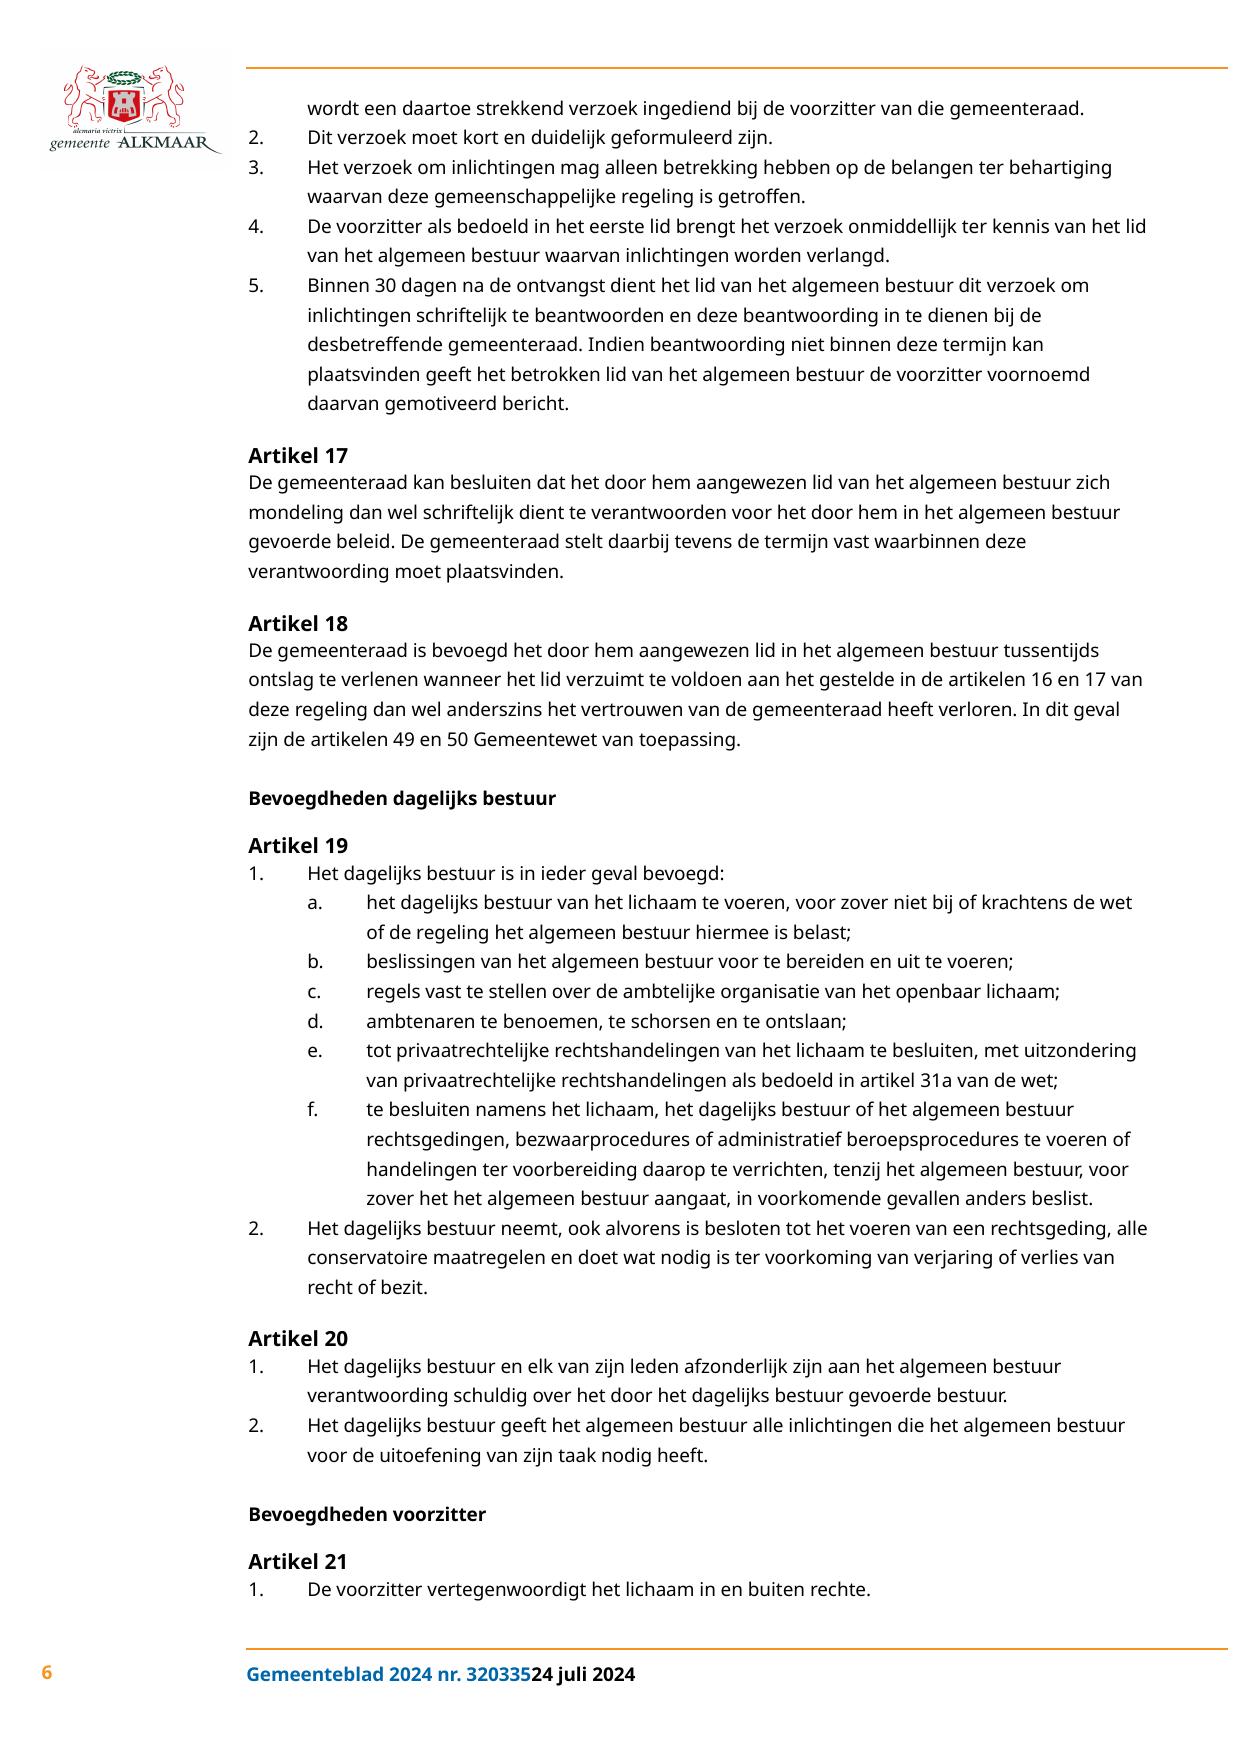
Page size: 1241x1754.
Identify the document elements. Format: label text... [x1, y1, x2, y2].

list regels vast te stellen over de ambtelijke organisatie van het openbaar lichaam; [307, 978, 1152, 1004]
list beslissingen van het algemeen bestuur voor te bereiden en uit te voeren; [307, 949, 1152, 974]
list Het dagelijks bestuur is in ieder geval bevoegd: [248, 860, 1152, 886]
text Artikel 17 [248, 441, 1152, 469]
list Het dagelijks bestuur en elk van zijn leden afzonderlijk zijn aan het algemeen bestuur verantwoording schuldig over het door het dagelijks bestuur gevoerde bestuur. [248, 1353, 1152, 1408]
text Bevoegdheden voorzitter [248, 1501, 1152, 1527]
text Artikel 21 [248, 1547, 1152, 1576]
list Het verzoek om inlichtingen mag alleen betrekking hebben op de belangen ter behartiging waarvan deze gemeenschappelijke regeling is getroffen. [248, 154, 1152, 209]
list Binnen 30 dagen na de ontvangst dient het lid van het algemeen bestuur dit verzoek om inlichtingen schriftelijk te beantwoorden en deze beantwoording in te dienen bij de desbetreffende gemeenteraad. Indien beantwoording niet binnen deze termijn kan plaatsvinden geeft het betrokken lid van het algemeen bestuur de voorzitter voornoemd daarvan gemotiveerd bericht. [248, 272, 1152, 416]
list ambtenaren te benoemen, te schorsen en te ontslaan; [307, 1008, 1152, 1034]
text Artikel 20 [248, 1324, 1152, 1353]
text De gemeenteraad kan besluiten dat het door hem aangewezen lid van het algemeen bestuur zich mondeling dan wel schriftelijk dient te verantwoorden voor het door hem in het algemeen bestuur gevoerde beleid. De gemeenteraad stelt daarbij tevens de termijn vast waarbinnen deze verantwoording moet plaatsvinden. [248, 469, 1152, 584]
list te besluiten namens het lichaam, het dagelijks bestuur of het algemeen bestuur rechtsgedingen, bezwaarprocedures of administratief beroepsprocedures te voeren of handelingen ter voorbereiding daarop te verrichten, tenzij het algemeen bestuur, voor zover het het algemeen bestuur aangaat, in voorkomende gevallen anders beslist. [307, 1097, 1152, 1211]
text Artikel 19 [248, 832, 1152, 860]
list wordt een daartoe strekkend verzoek ingediend bij de voorzitter van die gemeenteraad. [248, 95, 1152, 121]
text Artikel 18 [248, 609, 1152, 637]
list Het dagelijks bestuur geeft het algemeen bestuur alle inlichtingen die het algemeen bestuur voor de uitoefening van zijn taak nodig heeft. [248, 1412, 1152, 1467]
list De voorzitter als bedoeld in het eerste lid brengt het verzoek onmiddellijk ter kennis van het lid van het algemeen bestuur waarvan inlichtingen worden verlangd. [248, 213, 1152, 268]
picture [41, 47, 231, 172]
list De voorzitter vertegenwoordigt het lichaam in en buiten rechte. [248, 1576, 1152, 1602]
text Bevoegdheden dagelijks bestuur [248, 785, 1152, 811]
list tot privaatrechtelijke rechtshandelingen van het lichaam te besluiten, met uitzondering van privaatrechtelijke rechtshandelingen als bedoeld in artikel 31a van de wet; [307, 1037, 1152, 1093]
list het dagelijks bestuur van het lichaam te voeren, voor zover niet bij of krachtens de wet of de regeling het algemeen bestuur hiermee is belast; [307, 889, 1152, 945]
list Het dagelijks bestuur neemt, ook alvorens is besloten tot het voeren van een rechtsgeding, alle conservatoire maatregelen en doet wat nodig is ter voorkoming van verjaring of verlies van recht of bezit. [248, 1215, 1152, 1300]
text De gemeenteraad is bevoegd het door hem aangewezen lid in het algemeen bestuur tussentijds ontslag te verlenen wanneer het lid verzuimt te voldoen aan het gestelde in de artikelen 16 en 17 van deze regeling dan wel anderszins het vertrouwen van de gemeenteraad heeft verloren. In dit geval zijn de artikelen 49 en 50 Gemeentewet van toepassing. [248, 637, 1152, 752]
list Dit verzoek moet kort en duidelijk geformuleerd zijn. [248, 124, 1152, 150]
